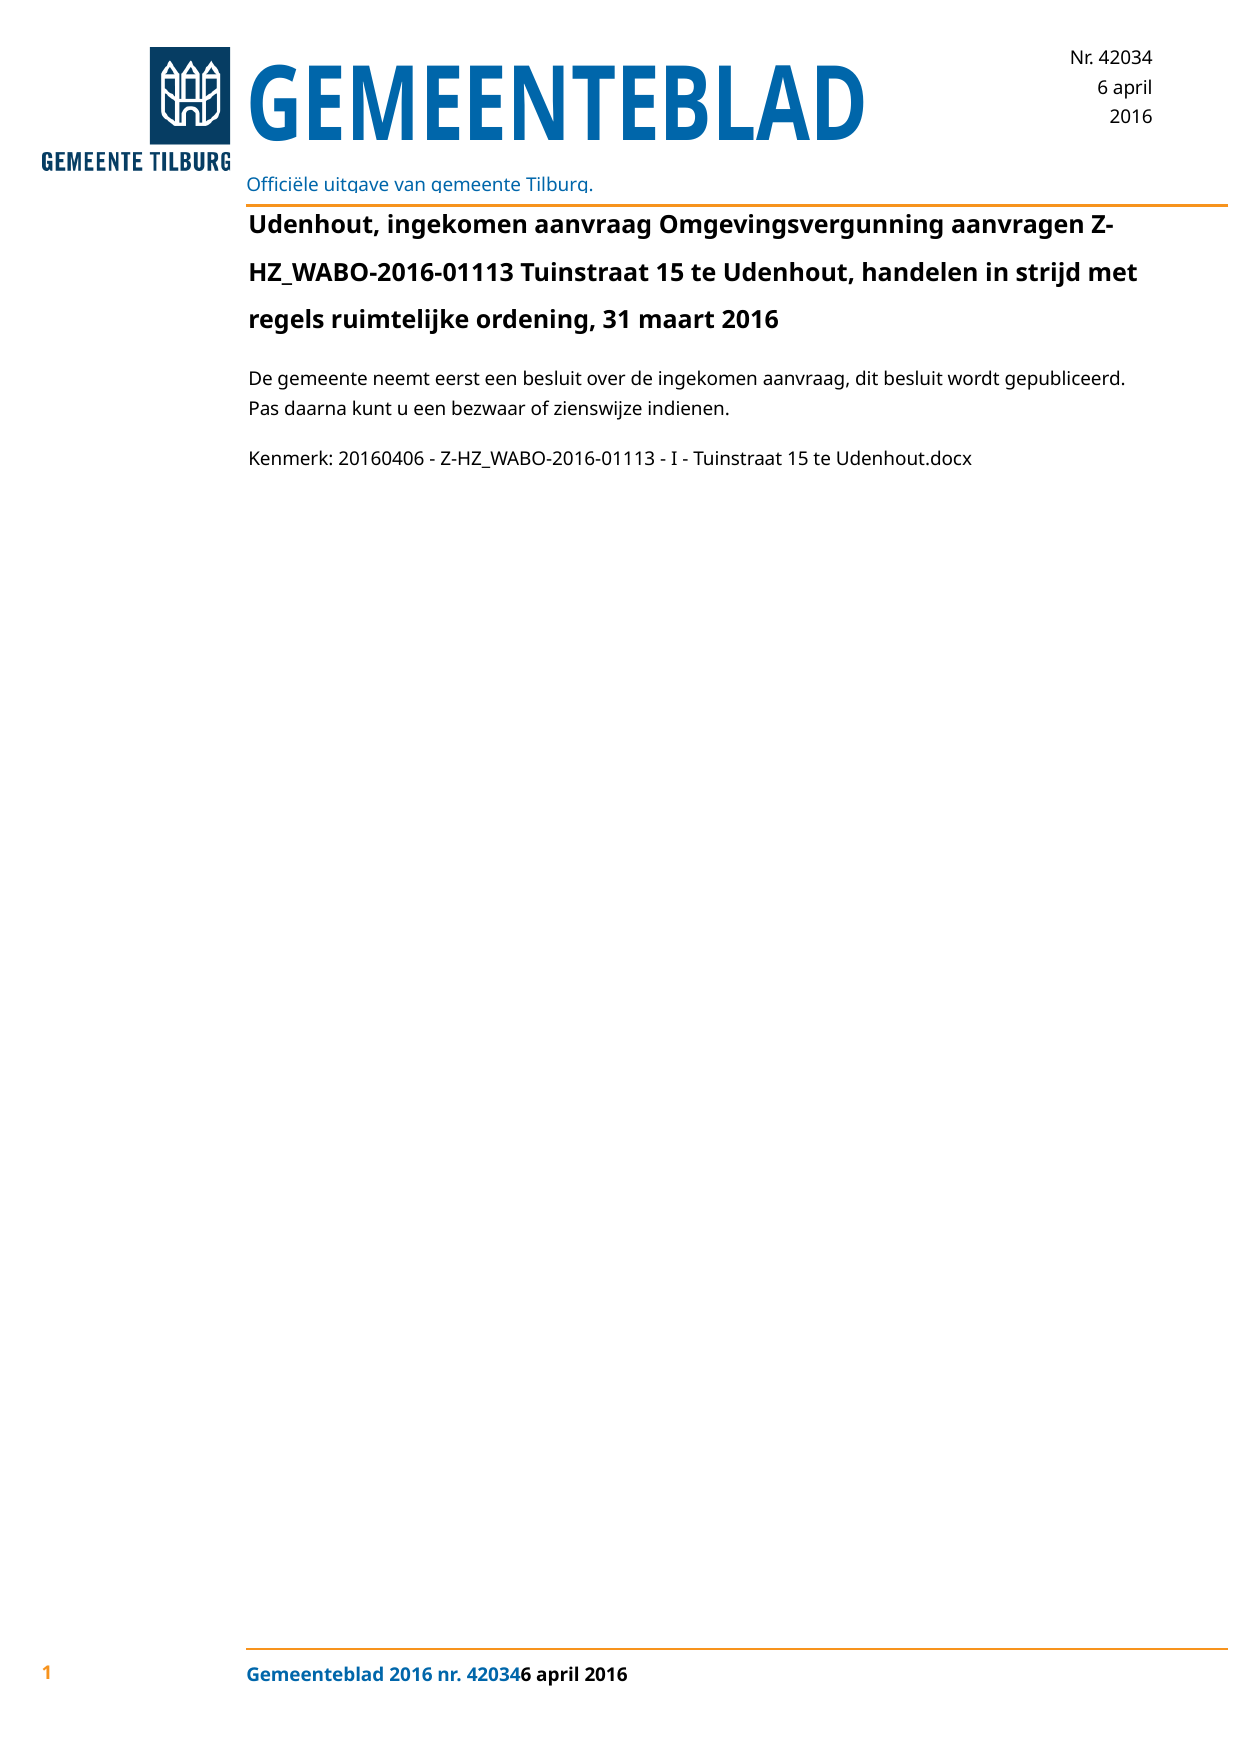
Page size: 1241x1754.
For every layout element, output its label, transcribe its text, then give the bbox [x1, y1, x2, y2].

text Udenhout, ingekomen aanvraag Omgevingsvergunning aanvragen Z-HZ_WABO-2016-01113 Tuinstraat 15 te Udenhout, handelen in strijd met regels ruimtelijke ordening, 31 maart 2016 [248, 207, 1152, 336]
text De gemeente neemt eerst een besluit over de ingekomen aanvraag, dit besluit wordt gepubliceerd. Pas daarna kunt u een bezwaar of zienswijze indienen. [248, 366, 1152, 421]
text Kenmerk: 20160406 - Z-HZ_WABO-2016-01113 - I - Tuinstraat 15 te Udenhout.docx [248, 446, 1152, 471]
picture [41, 47, 231, 172]
